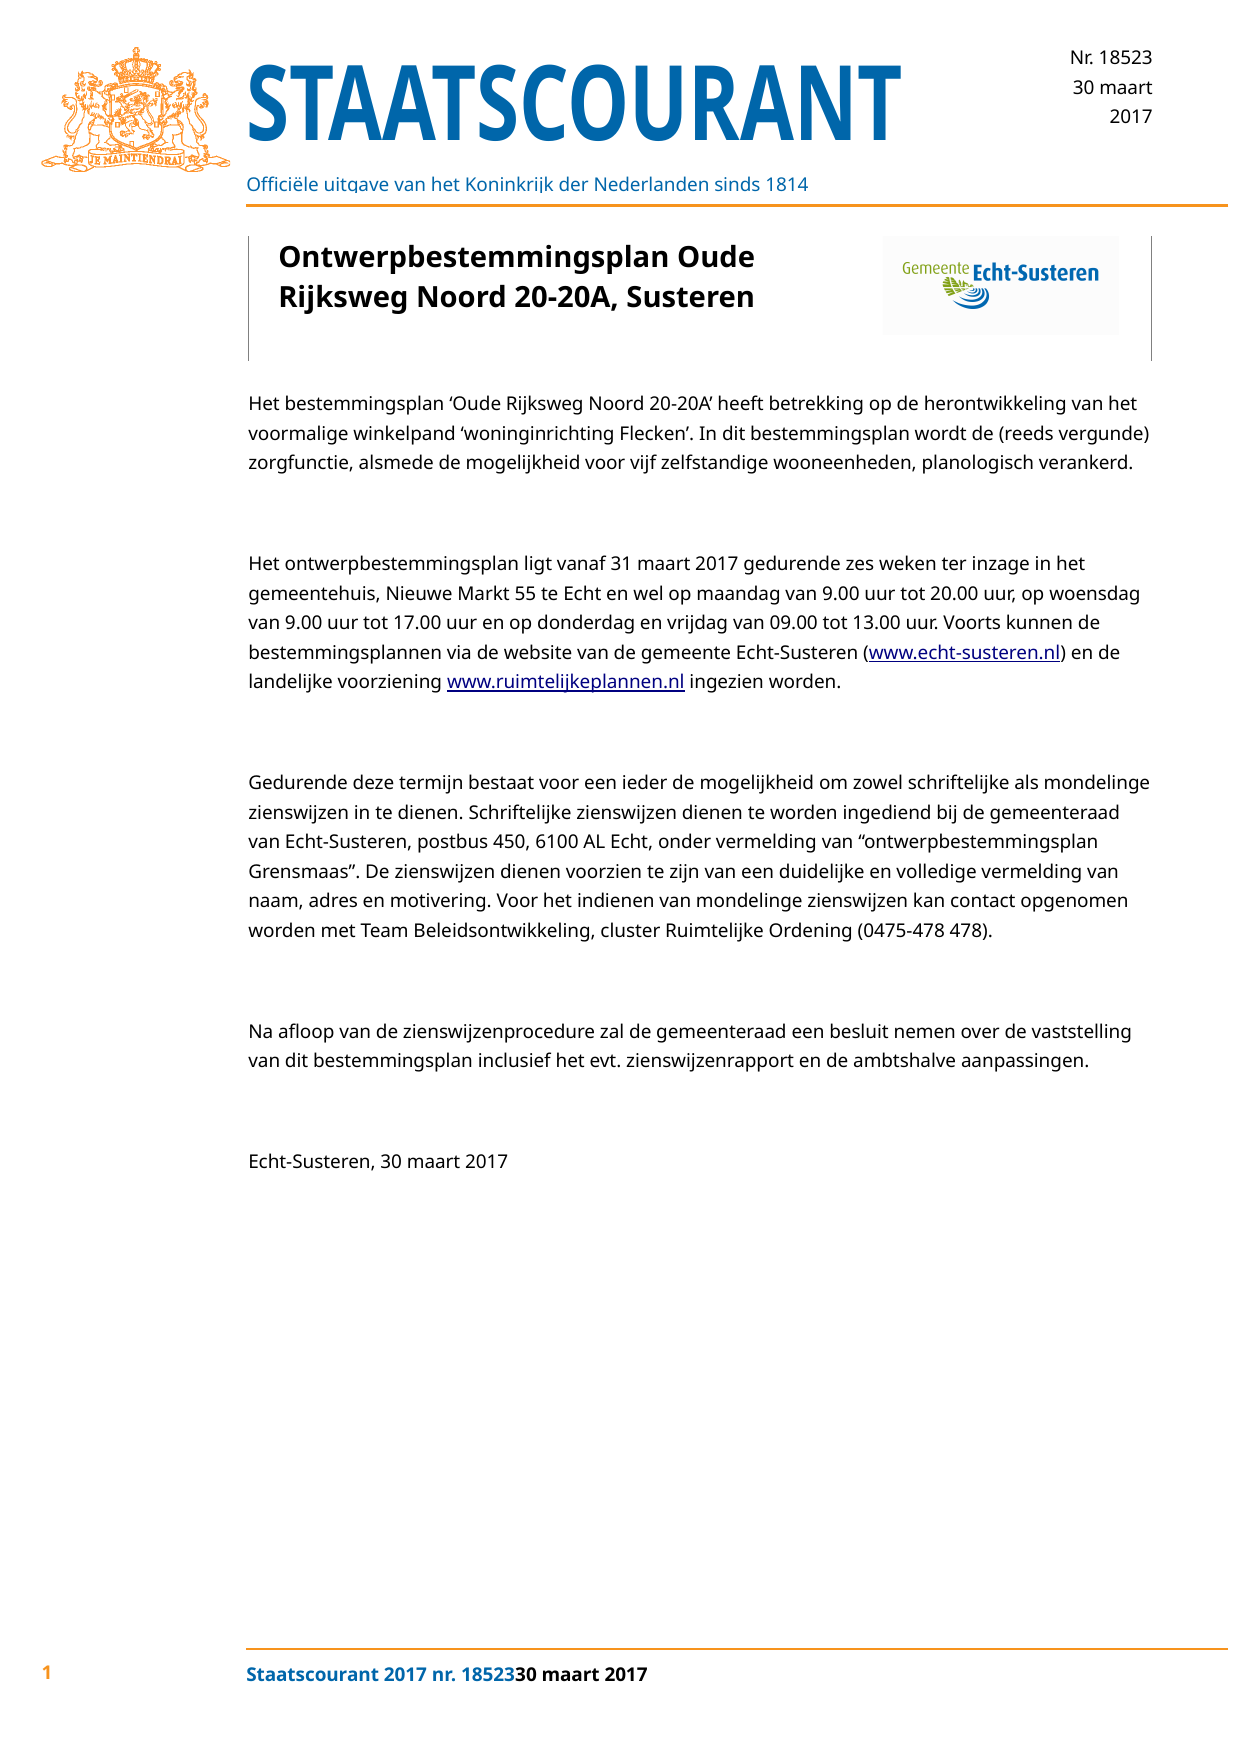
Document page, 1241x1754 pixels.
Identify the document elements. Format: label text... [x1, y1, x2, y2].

text Echt-Susteren, 30 maart 2017 [248, 1148, 1152, 1174]
picture [41, 47, 231, 172]
table_header [850, 236, 1151, 361]
text Het ontwerpbestemmingsplan ligt vanaf 31 maart 2017 gedurende zes weken ter inzage in het gemeentehuis, Nieuwe Markt 55 te Echt en wel op maandag van 9.00 uur tot 20.00 uur, op woensdag van 9.00 uur tot 17.00 uur en op donderdag en vrijdag van 09.00 tot 13.00 uur. Voorts kunnen de bestemmingsplannen via de website van de gemeente Echt-Susteren (www.echt-susteren.nl) en de landelijke voorziening www.ruimtelijkeplannen.nl ingezien worden. [248, 550, 1152, 694]
text Na afloop van de zienswijzenprocedure zal de gemeenteraad een besluit nemen over de vaststelling van dit bestemmingsplan inclusief het evt. zienswijzenrapport en de ambtshalve aanpassingen. [248, 1018, 1152, 1073]
text Gedurende deze termijn bestaat voor een ieder de mogelijkheid om zowel schriftelijke als mondelinge zienswijzen in te dienen. Schriftelijke zienswijzen dienen te worden ingediend bij de gemeenteraad van Echt-Susteren, postbus 450, 6100 AL Echt, onder vermelding van “ontwerpbestemmingsplan Grensmaas”. De zienswijzen dienen voorzien te zijn van een duidelijke en volledige vermelding van naam, adres en motivering. Voor het indienen van mondelinge zienswijzen kan contact opgenomen worden met Team Beleidsontwikkeling, cluster Ruimtelijke Ordening (0475-478 478). [248, 769, 1152, 943]
picture [882, 236, 1119, 335]
table_header Ontwerpbestemmingsplan Oude Rijksweg Noord 20-20A, Susteren [249, 236, 850, 361]
text Het bestemmingsplan ‘Oude Rijksweg Noord 20-20A’ heeft betrekking op de herontwikkeling van het voormalige winkelpand ‘woninginrichting Flecken’. In dit bestemmingsplan wordt de (reeds vergunde) zorgfunctie, alsmede de mogelijkheid voor vijf zelfstandige wooneenheden, planologisch verankerd. [248, 390, 1152, 475]
